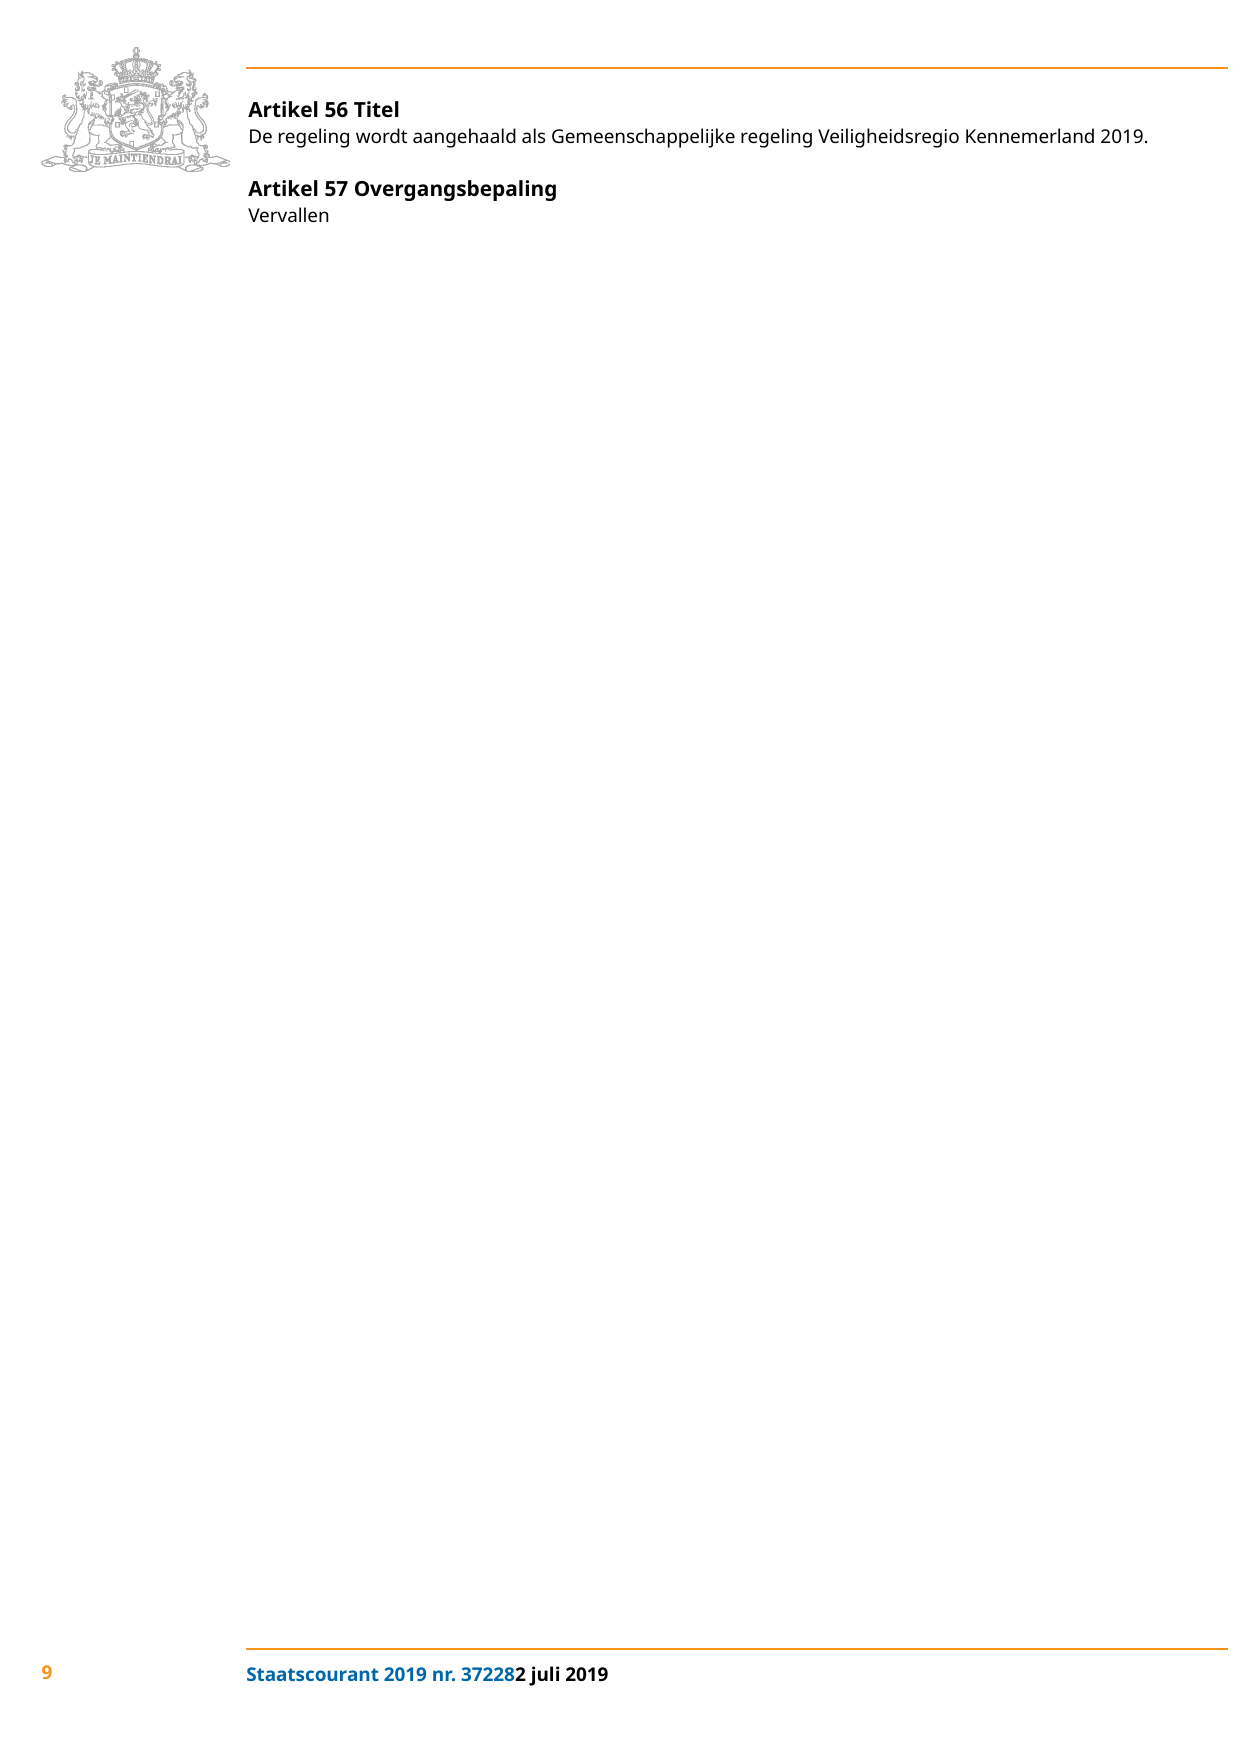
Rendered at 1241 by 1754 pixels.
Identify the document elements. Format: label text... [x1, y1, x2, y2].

text Vervallen [248, 202, 1152, 228]
text De regeling wordt aangehaald als Gemeenschappelijke regeling Veiligheidsregio Kennemerland 2019. [248, 123, 1152, 149]
picture [41, 47, 231, 172]
text Artikel 56 Titel [248, 95, 1152, 123]
text Artikel 57 Overgangsbepaling [248, 174, 1152, 202]
